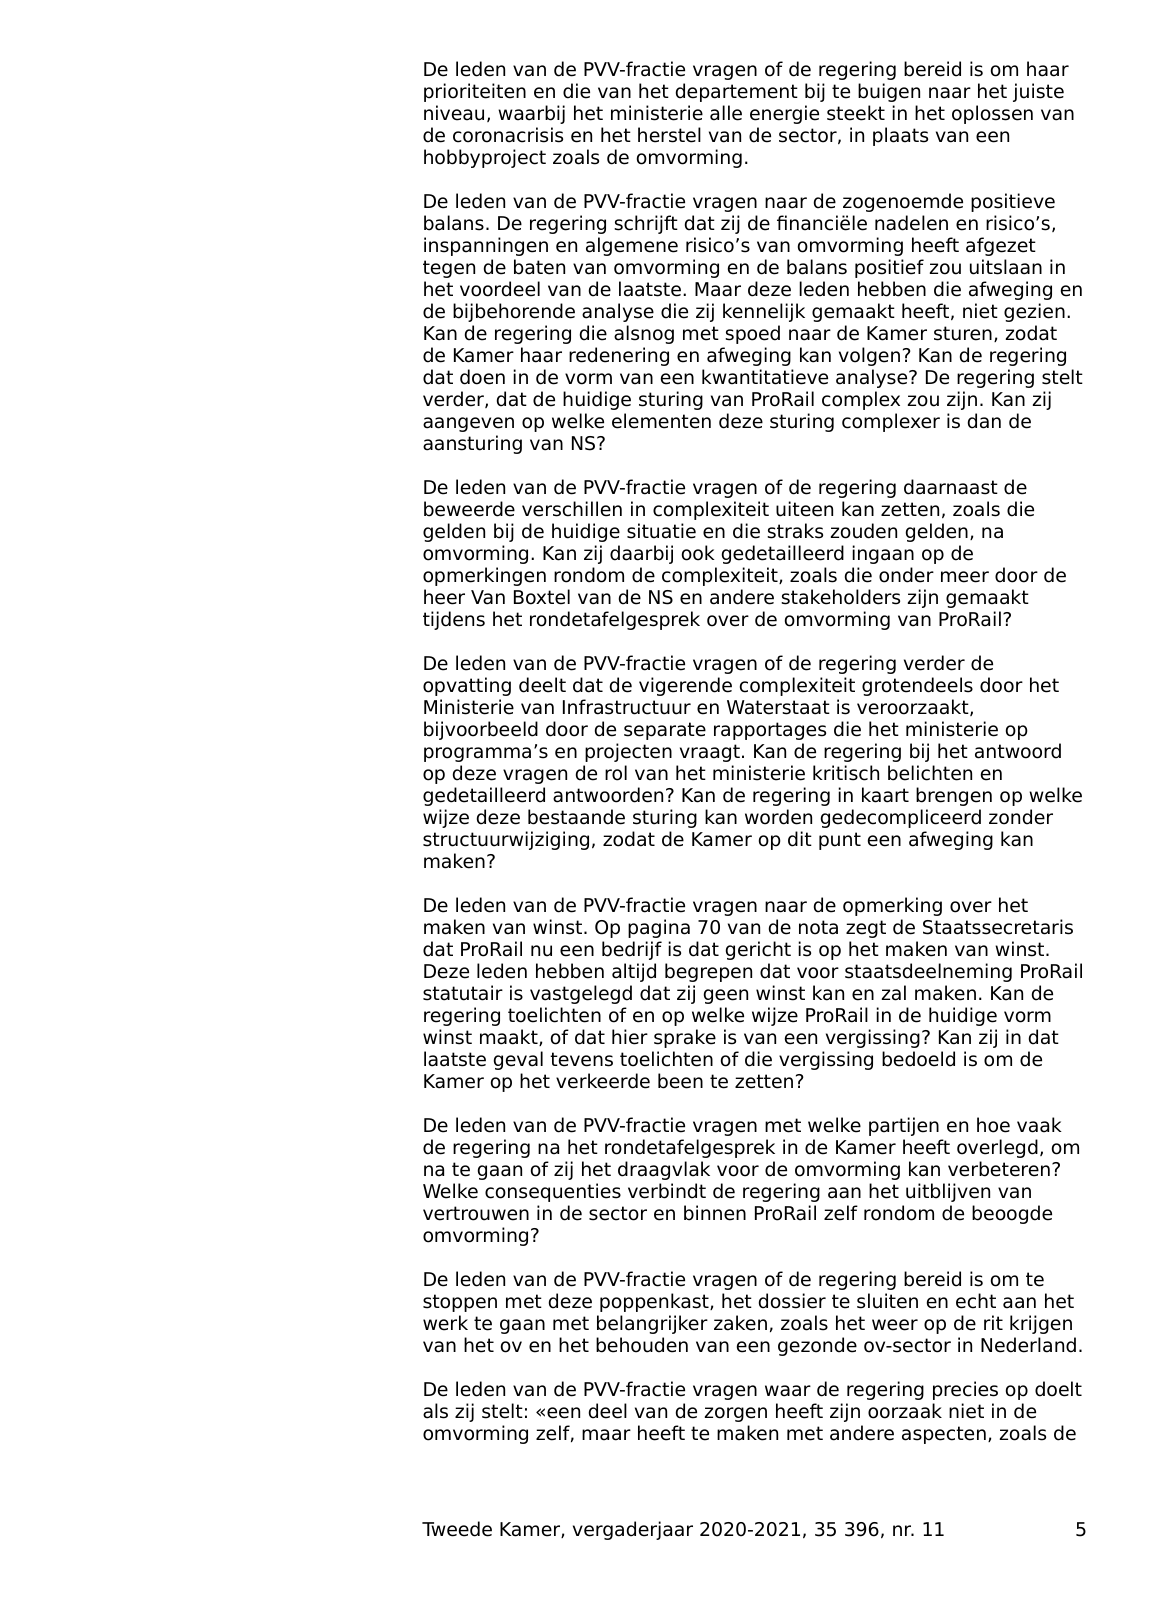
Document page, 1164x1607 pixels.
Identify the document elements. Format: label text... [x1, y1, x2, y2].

text De leden van de PVV-fractie vragen naar de zogenoemde positieve balans. De regering schrijft dat zij de financiële nadelen en risico’s, inspanningen en algemene risico’s van omvorming heeft afgezet tegen de baten van omvorming en de balans positief zou uitslaan in het voordeel van de laatste. Maar deze leden hebben die afweging en de bijbehorende analyse die zij kennelijk gemaakt heeft, niet gezien. Kan de regering die alsnog met spoed naar de Kamer sturen, zodat de Kamer haar redenering en afweging kan volgen? Kan de regering dat doen in de vorm van een kwantitatieve analyse? De regering stelt verder, dat de huidige sturing van ProRail complex zou zijn. Kan zij aangeven op welke elementen deze sturing complexer is dan de aansturing van NS? [422, 191, 1087, 455]
text De leden van de PVV-fractie vragen of de regering bereid is om te stoppen met deze poppenkast, het dossier te sluiten en echt aan het werk te gaan met belangrijker zaken, zoals het weer op de rit krijgen van het ov en het behouden van een gezonde ov-sector in Nederland. [422, 1269, 1087, 1357]
text De leden van de PVV-fractie vragen of de regering bereid is om haar prioriteiten en die van het departement bij te buigen naar het juiste niveau, waarbij het ministerie alle energie steekt in het oplossen van de coronacrisis en het herstel van de sector, in plaats van een hobbyproject zoals de omvorming. [422, 59, 1087, 169]
text De leden van de PVV-fractie vragen naar de opmerking over het maken van winst. Op pagina 70 van de nota zegt de Staatssecretaris dat ProRail nu een bedrijf is dat gericht is op het maken van winst. Deze leden hebben altijd begrepen dat voor staatsdeelneming ProRail statutair is vastgelegd dat zij geen winst kan en zal maken. Kan de regering toelichten of en op welke wijze ProRail in de huidige vorm winst maakt, of dat hier sprake is van een vergissing? Kan zij in dat laatste geval tevens toelichten of die vergissing bedoeld is om de Kamer op het verkeerde been te zetten? [422, 895, 1087, 1093]
text De leden van de PVV-fractie vragen waar de regering precies op doelt als zij stelt: «een deel van de zorgen heeft zijn oorzaak niet in de omvorming zelf, maar heeft te maken met andere aspecten, zoals de [422, 1379, 1087, 1445]
text De leden van de PVV-fractie vragen of de regering verder de opvatting deelt dat de vigerende complexiteit grotendeels door het Ministerie van Infrastructuur en Waterstaat is veroorzaakt, bijvoorbeeld door de separate rapportages die het ministerie op programma’s en projecten vraagt. Kan de regering bij het antwoord op deze vragen de rol van het ministerie kritisch belichten en gedetailleerd antwoorden? Kan de regering in kaart brengen op welke wijze deze bestaande sturing kan worden gedecompliceerd zonder structuurwijziging, zodat de Kamer op dit punt een afweging kan maken? [422, 653, 1087, 873]
text De leden van de PVV-fractie vragen of de regering daarnaast de beweerde verschillen in complexiteit uiteen kan zetten, zoals die gelden bij de huidige situatie en die straks zouden gelden, na omvorming. Kan zij daarbij ook gedetailleerd ingaan op de opmerkingen rondom de complexiteit, zoals die onder meer door de heer Van Boxtel van de NS en andere stakeholders zijn gemaakt tijdens het rondetafelgesprek over de omvorming van ProRail? [422, 477, 1087, 631]
text De leden van de PVV-fractie vragen met welke partijen en hoe vaak de regering na het rondetafelgesprek in de Kamer heeft overlegd, om na te gaan of zij het draagvlak voor de omvorming kan verbeteren? Welke consequenties verbindt de regering aan het uitblijven van vertrouwen in de sector en binnen ProRail zelf rondom de beoogde omvorming? [422, 1115, 1087, 1247]
